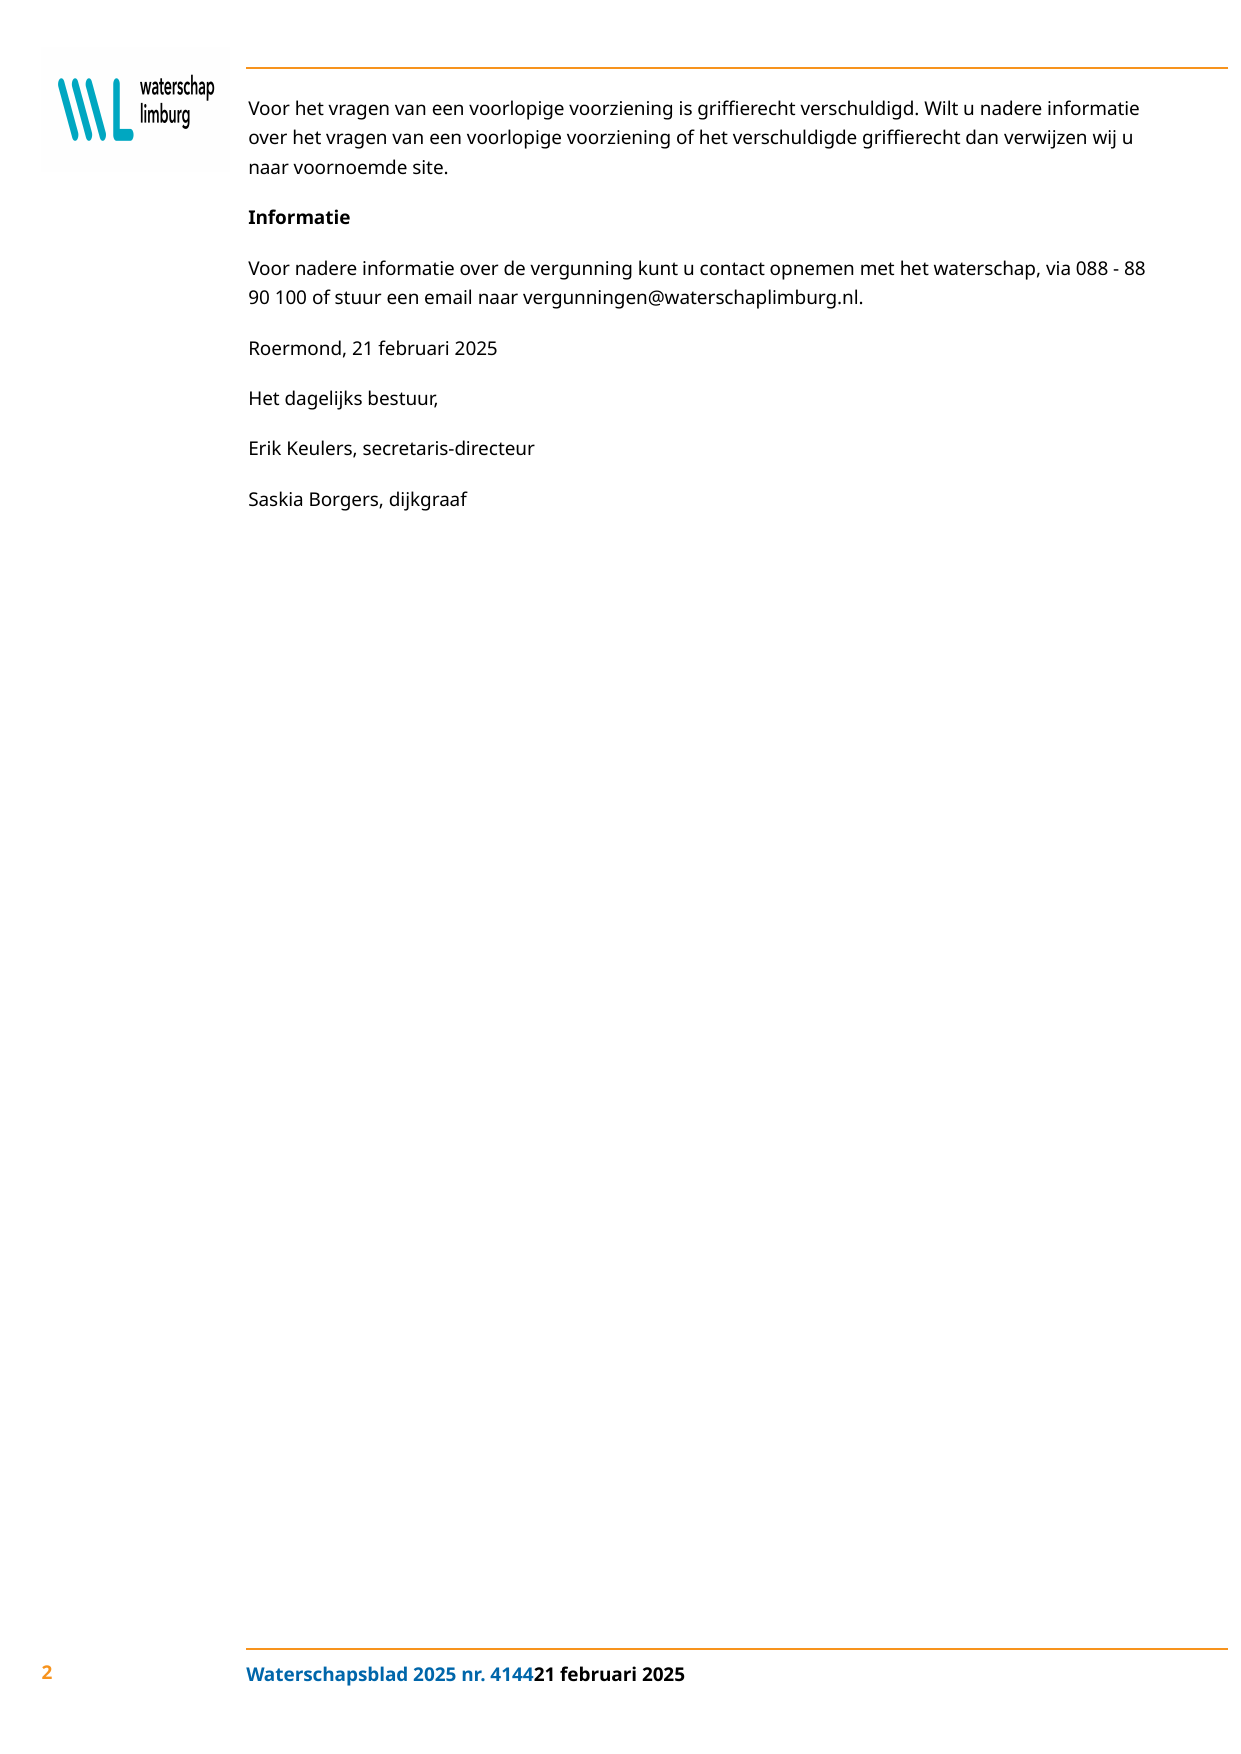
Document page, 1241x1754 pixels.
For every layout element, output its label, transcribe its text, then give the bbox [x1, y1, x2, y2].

picture [41, 47, 231, 172]
text Informatie [248, 204, 1152, 230]
text Erik Keulers, secretaris-directeur [248, 436, 1152, 461]
text Het dagelijks bestuur, [248, 385, 1152, 411]
text Saskia Borgers, dijkgraaf [248, 486, 1152, 512]
text Roermond, 21 februari 2025 [248, 335, 1152, 361]
text Voor het vragen van een voorlopige voorziening is griffierecht verschuldigd. Wilt u nadere informatie over het vragen van een voorlopige voorziening of het verschuldigde griffierecht dan verwijzen wij u naar voornoemde site. [248, 95, 1152, 180]
text Voor nadere informatie over de vergunning kunt u contact opnemen met het waterschap, via 088 - 88 90 100 of stuur een email naar vergunningen@waterschaplimburg.nl. [248, 255, 1152, 310]
